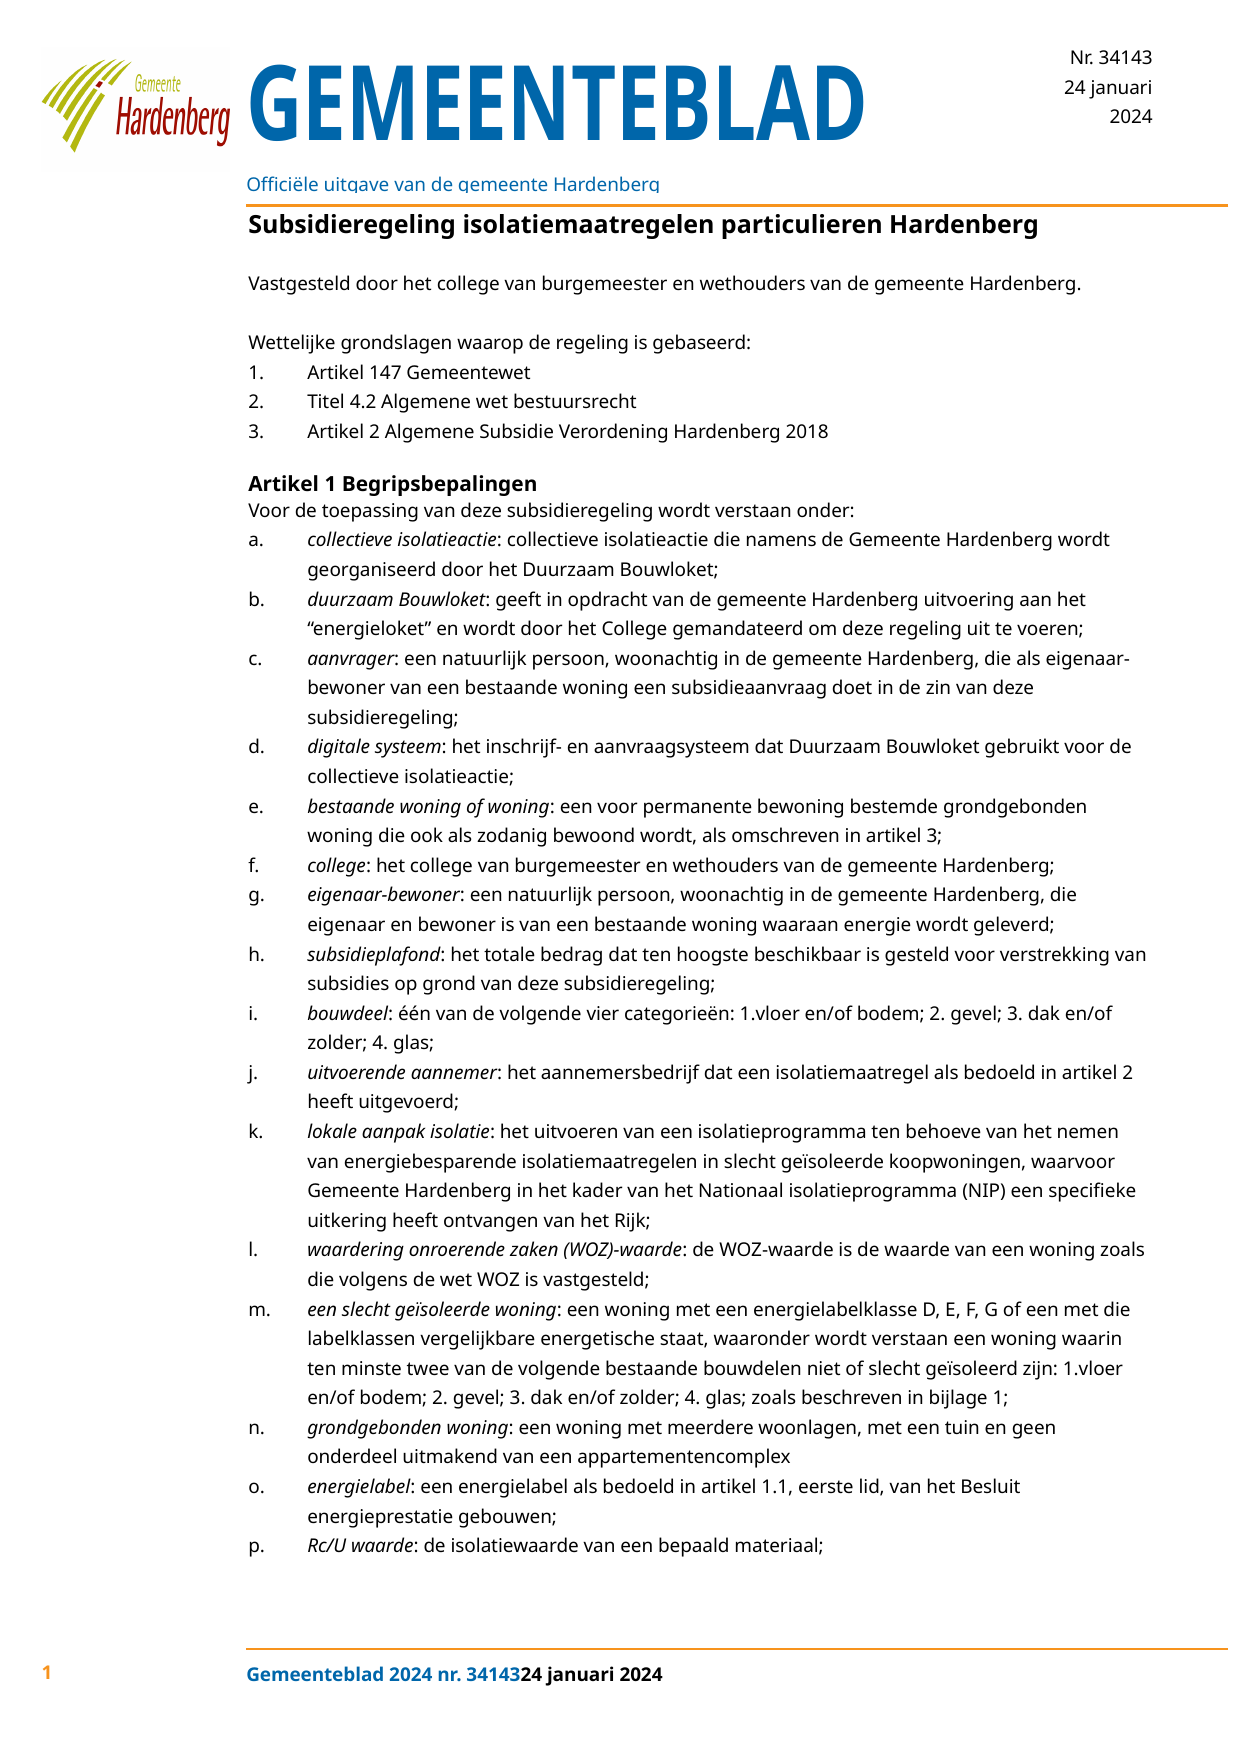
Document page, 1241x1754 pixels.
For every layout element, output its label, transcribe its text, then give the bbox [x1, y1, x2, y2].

text Vastgesteld door het college van burgemeester en wethouders van de gemeente Hardenberg. [248, 270, 1152, 296]
list digitale systeem: het inschrijf- en aanvraagsysteem dat Duurzaam Bouwloket gebruikt voor de collectieve isolatieactie; [248, 734, 1152, 789]
list eigenaar-bewoner: een natuurlijk persoon, woonachtig in de gemeente Hardenberg, die eigenaar en bewoner is van een bestaande woning waaraan energie wordt geleverd; [248, 882, 1152, 937]
list uitvoerende aannemer: het aannemersbedrijf dat een isolatiemaatregel als bedoeld in artikel 2 heeft uitgevoerd; [248, 1059, 1152, 1114]
list een slecht geïsoleerde woning: een woning met een energielabelklasse D, E, F, G of een met die labelklassen vergelijkbare energetische staat, waaronder wordt verstaan een woning waarin ten minste twee van de volgende bestaande bouwdelen niet of slecht geïsoleerd zijn: 1.vloer en/of bodem; 2. gevel; 3. dak en/of zolder; 4. glas; zoals beschreven in bijlage 1; [248, 1296, 1152, 1410]
list subsidieplafond: het totale bedrag dat ten hoogste beschikbaar is gesteld voor verstrekking van subsidies op grond van deze subsidieregeling; [248, 941, 1152, 996]
text Artikel 1 Begripsbepalingen [248, 469, 1152, 497]
text Voor de toepassing van deze subsidieregeling wordt verstaan onder: [248, 497, 1152, 523]
list Artikel 2 Algemene Subsidie Verordening Hardenberg 2018 [248, 418, 1152, 444]
list Artikel 147 Gemeentewet [248, 359, 1152, 385]
list Titel 4.2 Algemene wet bestuursrecht [248, 389, 1152, 414]
list energielabel: een energielabel als bedoeld in artikel 1.1, eerste lid, van het Besluit energieprestatie gebouwen; [248, 1473, 1152, 1529]
list collectieve isolatieactie: collectieve isolatieactie die namens de Gemeente Hardenberg wordt georganiseerd door het Duurzaam Bouwloket; [248, 527, 1152, 582]
list college: het college van burgemeester en wethouders van de gemeente Hardenberg; [248, 852, 1152, 878]
list duurzaam Bouwloket: geeft in opdracht van de gemeente Hardenberg uitvoering aan het “energieloket” en wordt door het College gemandateerd om deze regeling uit te voeren; [248, 586, 1152, 641]
list grondgebonden woning: een woning met meerdere woonlagen, met een tuin en geen onderdeel uitmakend van een appartementencomplex [248, 1414, 1152, 1469]
text Wettelijke grondslagen waarop de regeling is gebaseerd: [248, 329, 1152, 355]
list aanvrager: een natuurlijk persoon, woonachtig in de gemeente Hardenberg, die als eigenaar-bewoner van een bestaande woning een subsidieaanvraag doet in de zin van deze subsidieregeling; [248, 645, 1152, 730]
picture [41, 47, 231, 172]
list bestaande woning of woning: een voor permanente bewoning bestemde grondgebonden woning die ook als zodanig bewoond wordt, als omschreven in artikel 3; [248, 793, 1152, 848]
list Rc/U waarde: de isolatiewaarde van een bepaald materiaal; [248, 1532, 1152, 1558]
list bouwdeel: één van de volgende vier categorieën: 1.vloer en/of bodem; 2. gevel; 3. dak en/of zolder; 4. glas; [248, 1000, 1152, 1055]
list waardering onroerende zaken (WOZ)-waarde: de WOZ-waarde is de waarde van een woning zoals die volgens de wet WOZ is vastgesteld; [248, 1237, 1152, 1292]
text Subsidieregeling isolatiemaatregelen particulieren Hardenberg [248, 207, 1152, 241]
list lokale aanpak isolatie: het uitvoeren van een isolatieprogramma ten behoeve van het nemen van energiebesparende isolatiemaatregelen in slecht geïsoleerde koopwoningen, waarvoor Gemeente Hardenberg in het kader van het Nationaal isolatieprogramma (NIP) een specifieke uitkering heeft ontvangen van het Rijk; [248, 1118, 1152, 1233]
